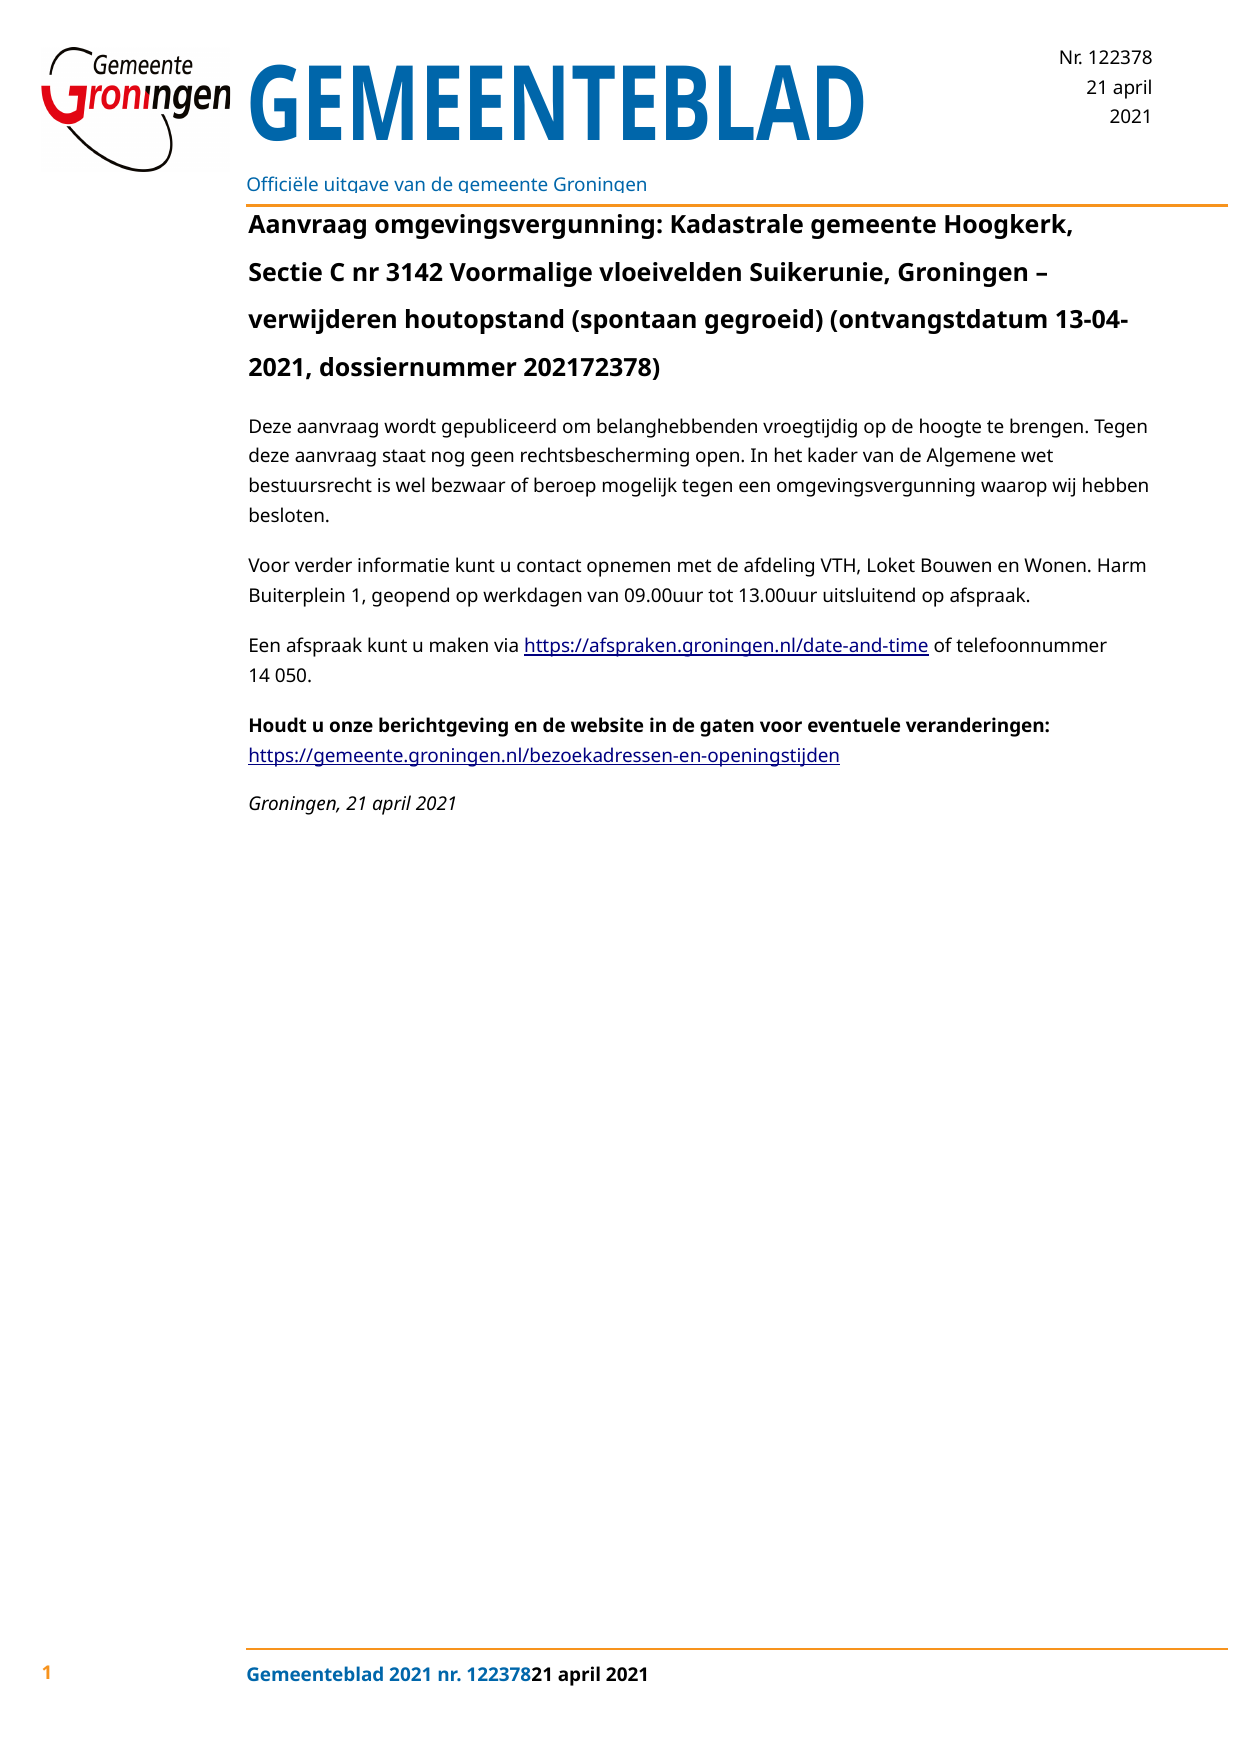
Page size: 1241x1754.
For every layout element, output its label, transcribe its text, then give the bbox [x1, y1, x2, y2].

text Aanvraag omgevingsvergunning: Kadastrale gemeente Hoogkerk, Sectie C nr 3142 Voormalige vloeivelden Suikerunie, Groningen – verwijderen houtopstand (spontaan gegroeid) (ontvangstdatum 13-04-2021, dossiernummer 202172378) [248, 207, 1152, 384]
text Een afspraak kunt u maken via https://afspraken.groningen.nl/date-and-time of telefoonnummer 14 050. [248, 632, 1152, 688]
text Groningen, 21 april 2021 [248, 790, 1152, 815]
text Deze aanvraag wordt gepubliceerd om belanghebbenden vroegtijdig op de hoogte te brengen. Tegen deze aanvraag staat nog geen rechtsbescherming open. In het kader van de Algemene wet bestuursrecht is wel bezwaar of beroep mogelijk tegen een omgevingsvergunning waarop wij hebben besloten. [248, 413, 1152, 528]
text Houdt u onze berichtgeving en de website in de gaten voor eventuele veranderingen: https://gemeente.groningen.nl/bezoekadressen-en-openingstijden [248, 712, 1152, 768]
picture [41, 47, 231, 172]
text Voor verder informatie kunt u contact opnemen met de afdeling VTH, Loket Bouwen en Wonen. Harm Buiterplein 1, geopend op werkdagen van 09.00uur tot 13.00uur uitsluitend op afspraak. [248, 552, 1152, 608]
